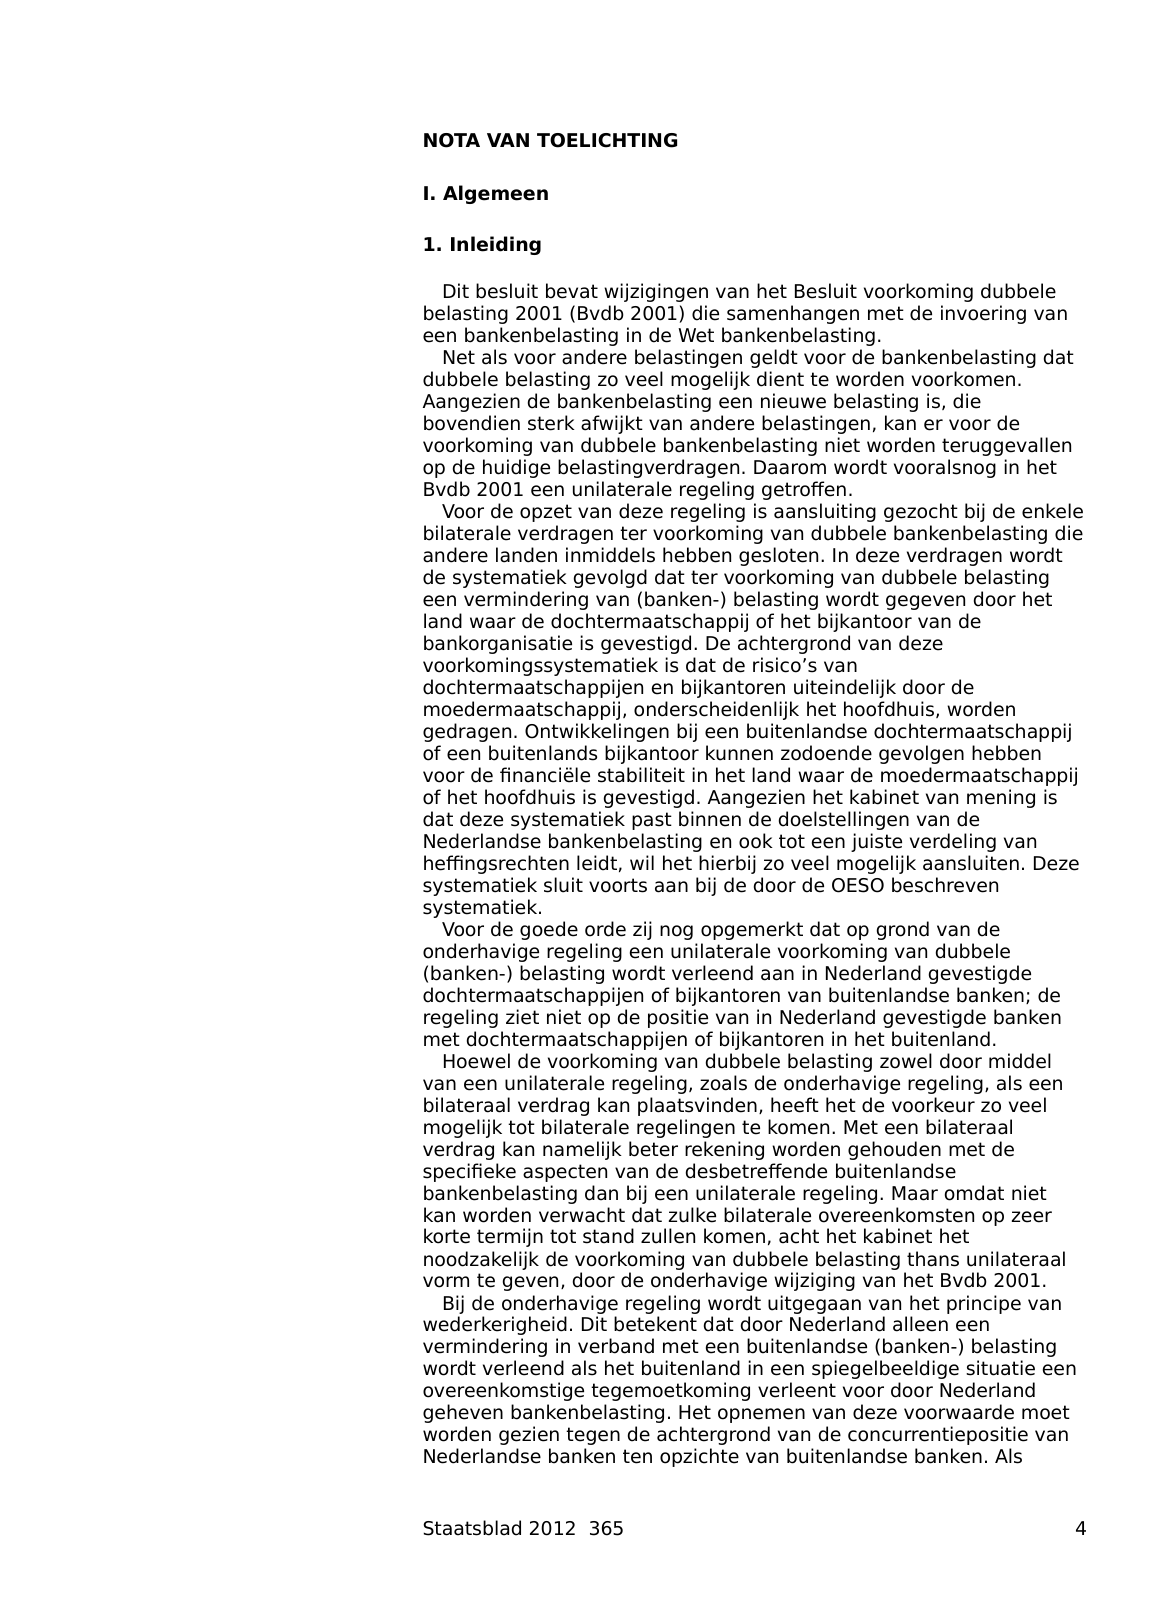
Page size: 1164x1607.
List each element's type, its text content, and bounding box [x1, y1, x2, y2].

text Voor de opzet van deze regeling is aansluiting gezocht bij de enkele bilaterale verdragen ter voorkoming van dubbele bankenbelasting die andere landen inmiddels hebben gesloten. In deze verdragen wordt de systematiek gevolgd dat ter voorkoming van dubbele belasting een vermindering van (banken-) belasting wordt gegeven door het land waar de dochtermaatschappij of het bijkantoor van de bankorganisatie is gevestigd. De achtergrond van deze voorkomingssystematiek is dat de risico’s van dochtermaatschappijen en bijkantoren uiteindelijk door de moedermaatschappij, onderscheidenlijk het hoofdhuis, worden gedragen. Ontwikkelingen bij een buitenlandse dochtermaatschappij of een buitenlands bijkantoor kunnen zodoende gevolgen hebben voor de financiële stabiliteit in het land waar de moedermaatschappij of het hoofdhuis is gevestigd. Aangezien het kabinet van mening is dat deze systematiek past binnen de doelstellingen van de Nederlandse bankenbelasting en ook tot een juiste verdeling van heffingsrechten leidt, wil het hierbij zo veel mogelijk aansluiten. Deze systematiek sluit voorts aan bij de door de OESO beschreven systematiek. [422, 501, 1087, 919]
text Voor de goede orde zij nog opgemerkt dat op grond van de onderhavige regeling een unilaterale voorkoming van dubbele (banken-) belasting wordt verleend aan in Nederland gevestigde dochtermaatschappijen of bijkantoren van buitenlandse banken; de regeling ziet niet op de positie van in Nederland gevestigde banken met dochtermaatschappijen of bijkantoren in het buitenland. [422, 919, 1087, 1051]
text Bij de onderhavige regeling wordt uitgegaan van het principe van wederkerigheid. Dit betekent dat door Nederland alleen een vermindering in verband met een buitenlandse (banken-) belasting wordt verleend als het buitenland in een spiegelbeeldige situatie een overeenkomstige tegemoetkoming verleent voor door Nederland geheven bankenbelasting. Het opnemen van deze voorwaarde moet worden gezien tegen de achtergrond van de concurrentiepositie van Nederlandse banken ten opzichte van buitenlandse banken. Als [422, 1292, 1087, 1468]
text Hoewel de voorkoming van dubbele belasting zowel door middel van een unilaterale regeling, zoals de onderhavige regeling, als een bilateraal verdrag kan plaatsvinden, heeft het de voorkeur zo veel mogelijk tot bilaterale regelingen te komen. Met een bilateraal verdrag kan namelijk beter rekening worden gehouden met de specifieke aspecten van de desbetreffende buitenlandse bankenbelasting dan bij een unilaterale regeling. Maar omdat niet kan worden verwacht dat zulke bilaterale overeenkomsten op zeer korte termijn tot stand zullen komen, acht het kabinet het noodzakelijk de voorkoming van dubbele belasting thans unilateraal vorm te geven, door de onderhavige wijziging van het Bvdb 2001. [422, 1051, 1087, 1292]
text Dit besluit bevat wijzigingen van het Besluit voorkoming dubbele belasting 2001 (Bvdb 2001) die samenhangen met de invoering van een bankenbelasting in de Wet bankenbelasting. [422, 281, 1087, 347]
subtitle NOTA VAN TOELICHTING [422, 130, 1087, 152]
subtitle 1. Inleiding [422, 234, 1087, 256]
text Net als voor andere belastingen geldt voor de bankenbelasting dat dubbele belasting zo veel mogelijk dient te worden voorkomen. Aangezien de bankenbelasting een nieuwe belasting is, die bovendien sterk afwijkt van andere belastingen, kan er voor de voorkoming van dubbele bankenbelasting niet worden teruggevallen op de huidige belastingverdragen. Daarom wordt vooralsnog in het Bvdb 2001 een unilaterale regeling getroffen. [422, 347, 1087, 501]
subtitle I. Algemeen [422, 182, 1087, 204]
